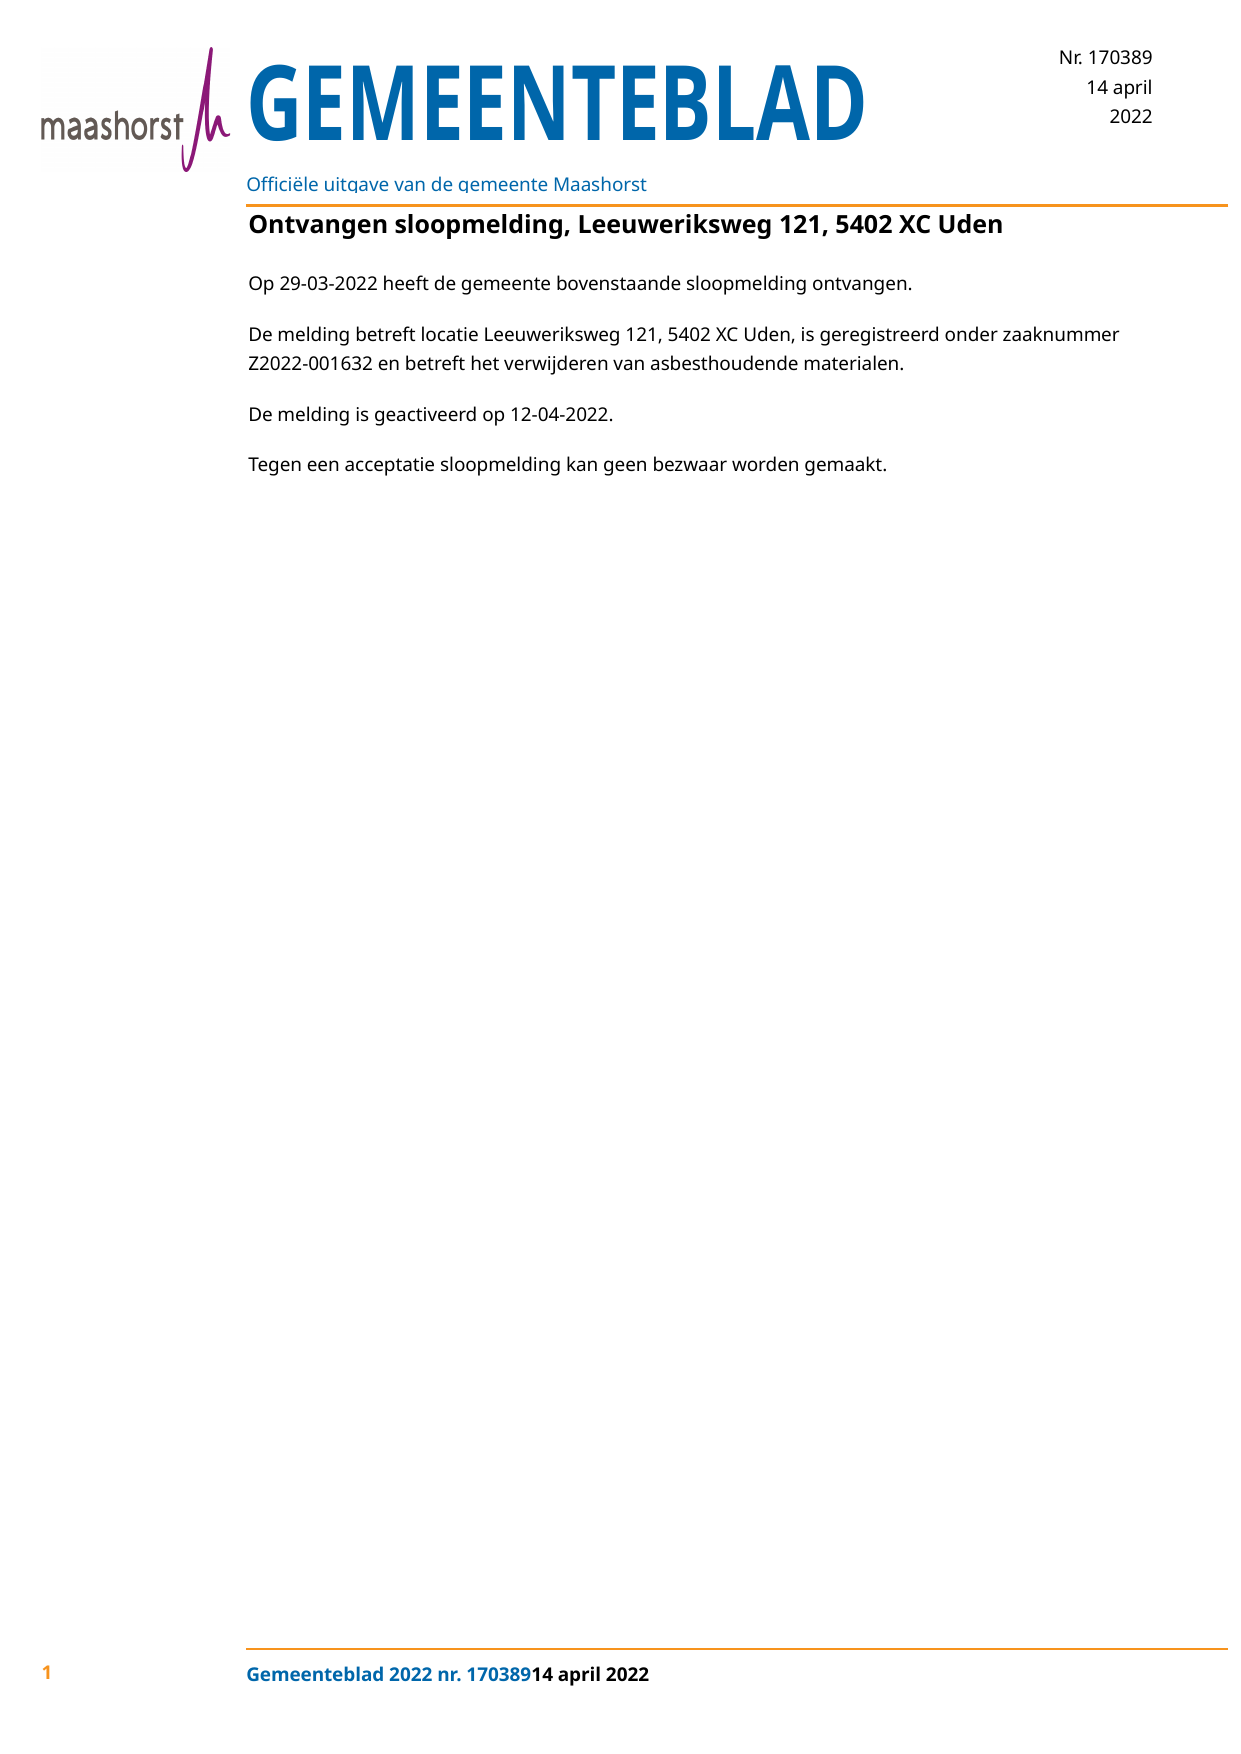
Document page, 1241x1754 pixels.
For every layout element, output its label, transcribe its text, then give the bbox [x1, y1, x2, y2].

text De melding betreft locatie Leeuweriksweg 121, 5402 XC Uden, is geregistreerd onder zaaknummer Z2022-001632 en betreft het verwijderen van asbesthoudende materialen. [248, 321, 1152, 376]
text Tegen een acceptatie sloopmelding kan geen bezwaar worden gemaakt. [248, 451, 1152, 477]
text De melding is geactiveerd op 12-04-2022. [248, 401, 1152, 426]
text Op 29-03-2022 heeft de gemeente bovenstaande sloopmelding ontvangen. [248, 270, 1152, 296]
picture [41, 47, 231, 172]
text Ontvangen sloopmelding, Leeuweriksweg 121, 5402 XC Uden [248, 207, 1152, 241]
